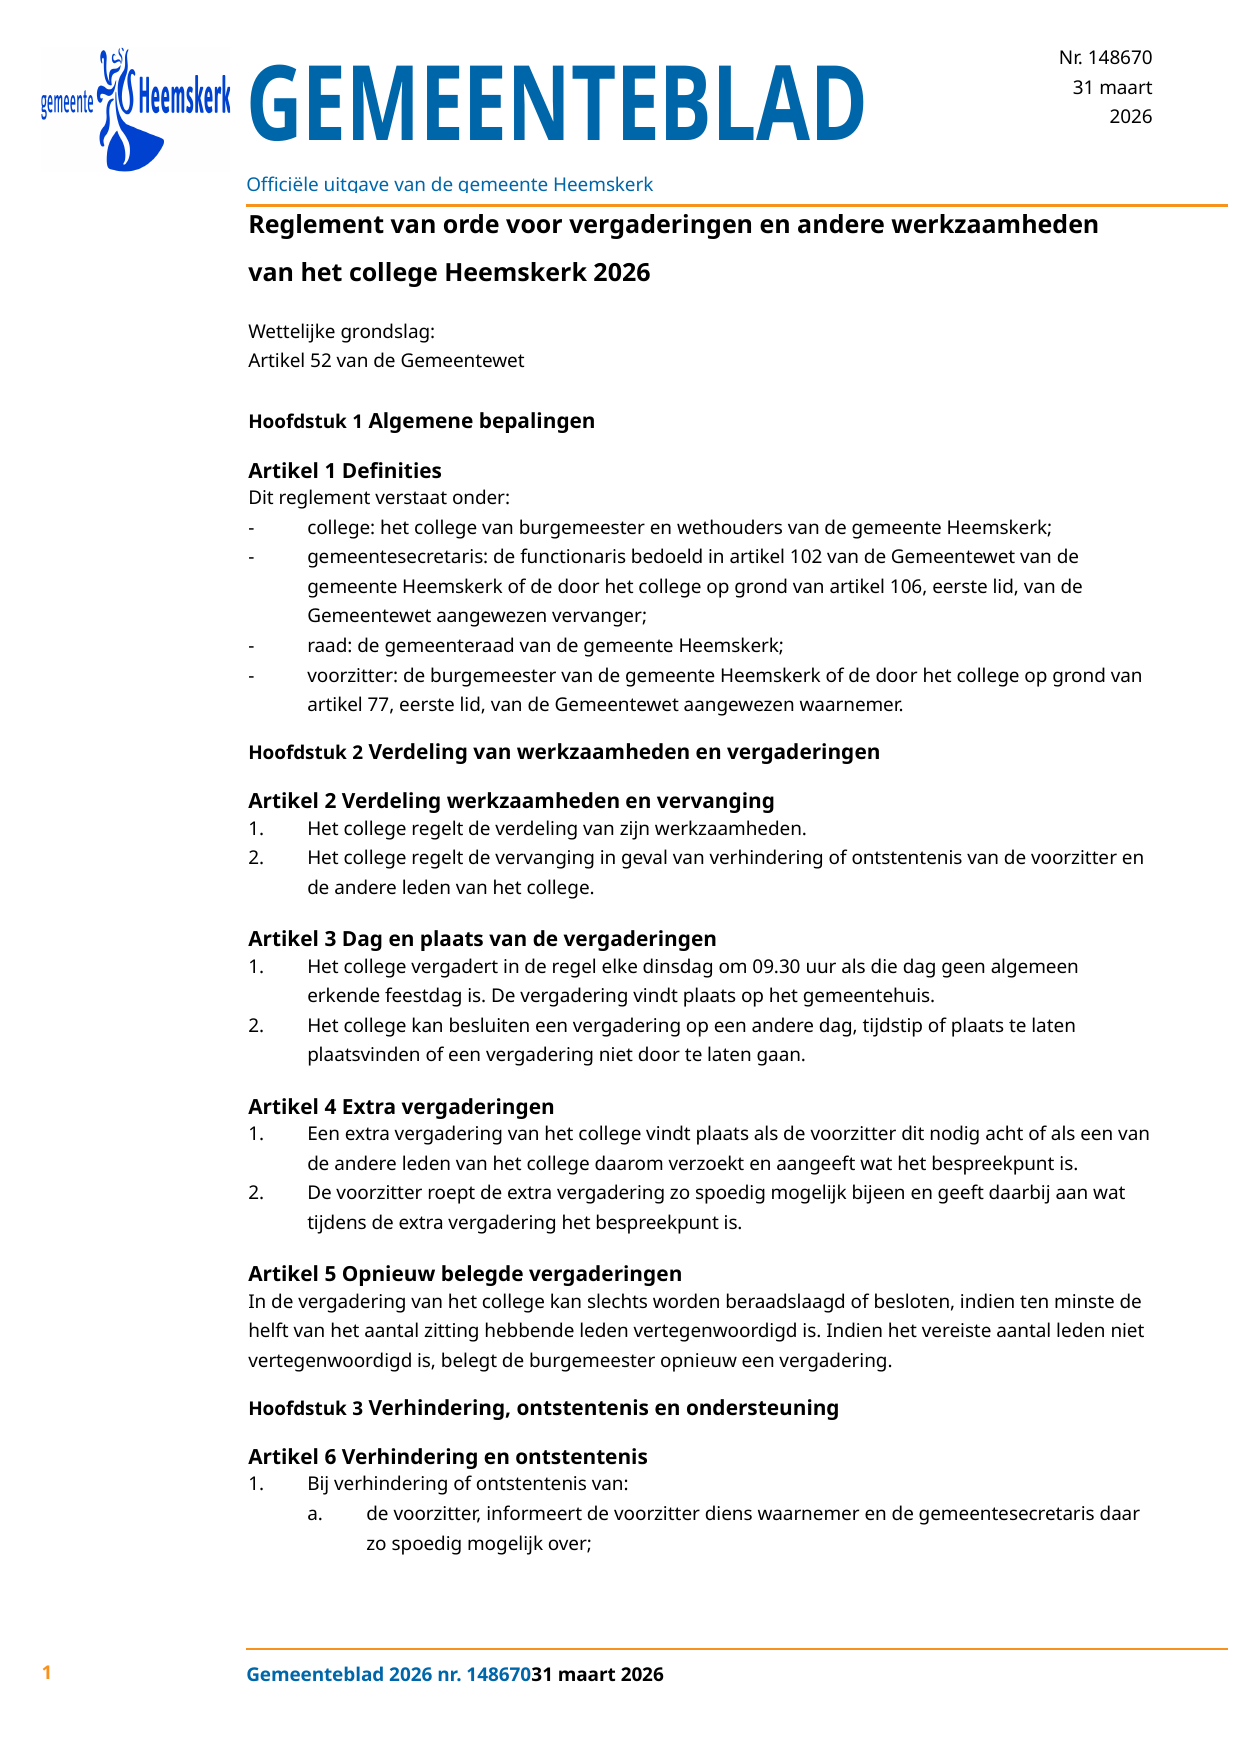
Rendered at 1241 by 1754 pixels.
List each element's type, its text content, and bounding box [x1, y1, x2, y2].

text Artikel 4 Extra vergaderingen [248, 1092, 1152, 1120]
list De voorzitter roept de extra vergadering zo spoedig mogelijk bijeen en geeft daarbij aan wat tijdens de extra vergadering het bespreekpunt is. [248, 1179, 1152, 1235]
text Artikel 3 Dag en plaats van de vergaderingen [248, 924, 1152, 953]
text Hoofdstuk 1 Algemene bepalingen [248, 407, 1152, 435]
list de voorzitter, informeert de voorzitter diens waarnemer en de gemeentesecretaris daar zo spoedig mogelijk over; [307, 1500, 1152, 1555]
text Artikel 6 Verhindering en ontstentenis [248, 1442, 1152, 1471]
text Hoofdstuk 2 Verdeling van werkzaamheden en vergaderingen [248, 737, 1152, 766]
list college: het college van burgemeester en wethouders van de gemeente Heemskerk; [248, 514, 1152, 540]
list raad: de gemeenteraad van de gemeente Heemskerk; [248, 632, 1152, 658]
text Dit reglement verstaat onder: [248, 484, 1152, 510]
list Het college regelt de vervanging in geval van verhindering of ontstentenis van de voorzitter en de andere leden van het college. [248, 844, 1152, 900]
text Artikel 5 Opnieuw belegde vergaderingen [248, 1259, 1152, 1288]
text Reglement van orde voor vergaderingen en andere werkzaamheden van het college Heemskerk 2026 [248, 207, 1152, 288]
list Het college regelt de verdeling van zijn werkzaamheden. [248, 815, 1152, 841]
text Hoofdstuk 3 Verhindering, ontstentenis en ondersteuning [248, 1393, 1152, 1421]
list gemeentesecretaris: de functionaris bedoeld in artikel 102 van de Gemeentewet van de gemeente Heemskerk of de door het college op grond van artikel 106, eerste lid, van de Gemeentewet aangewezen vervanger; [248, 543, 1152, 628]
text Artikel 52 van de Gemeentewet [248, 347, 1152, 373]
list Het college kan besluiten een vergadering op een andere dag, tijdstip of plaats te laten plaatsvinden of een vergadering niet door te laten gaan. [248, 1012, 1152, 1067]
picture [41, 47, 231, 172]
text Wettelijke grondslag: [248, 318, 1152, 344]
list Het college vergadert in de regel elke dinsdag om 09.30 uur als die dag geen algemeen erkende feestdag is. De vergadering vindt plaats op het gemeentehuis. [248, 953, 1152, 1008]
text In de vergadering van het college kan slechts worden beraadslaagd of besloten, indien ten minste de helft van het aantal zitting hebbende leden vertegenwoordigd is. Indien het vereiste aantal leden niet vertegenwoordigd is, belegt de burgemeester opnieuw een vergadering. [248, 1288, 1152, 1373]
list Bij verhindering of ontstentenis van: [248, 1471, 1152, 1496]
text Artikel 2 Verdeling werkzaamheden en vervanging [248, 786, 1152, 815]
list voorzitter: de burgemeester van de gemeente Heemskerk of de door het college op grond van artikel 77, eerste lid, van de Gemeentewet aangewezen waarnemer. [248, 662, 1152, 717]
text Artikel 1 Definities [248, 456, 1152, 484]
list Een extra vergadering van het college vindt plaats als de voorzitter dit nodig acht of als een van de andere leden van het college daarom verzoekt en aangeeft wat het bespreekpunt is. [248, 1120, 1152, 1176]
